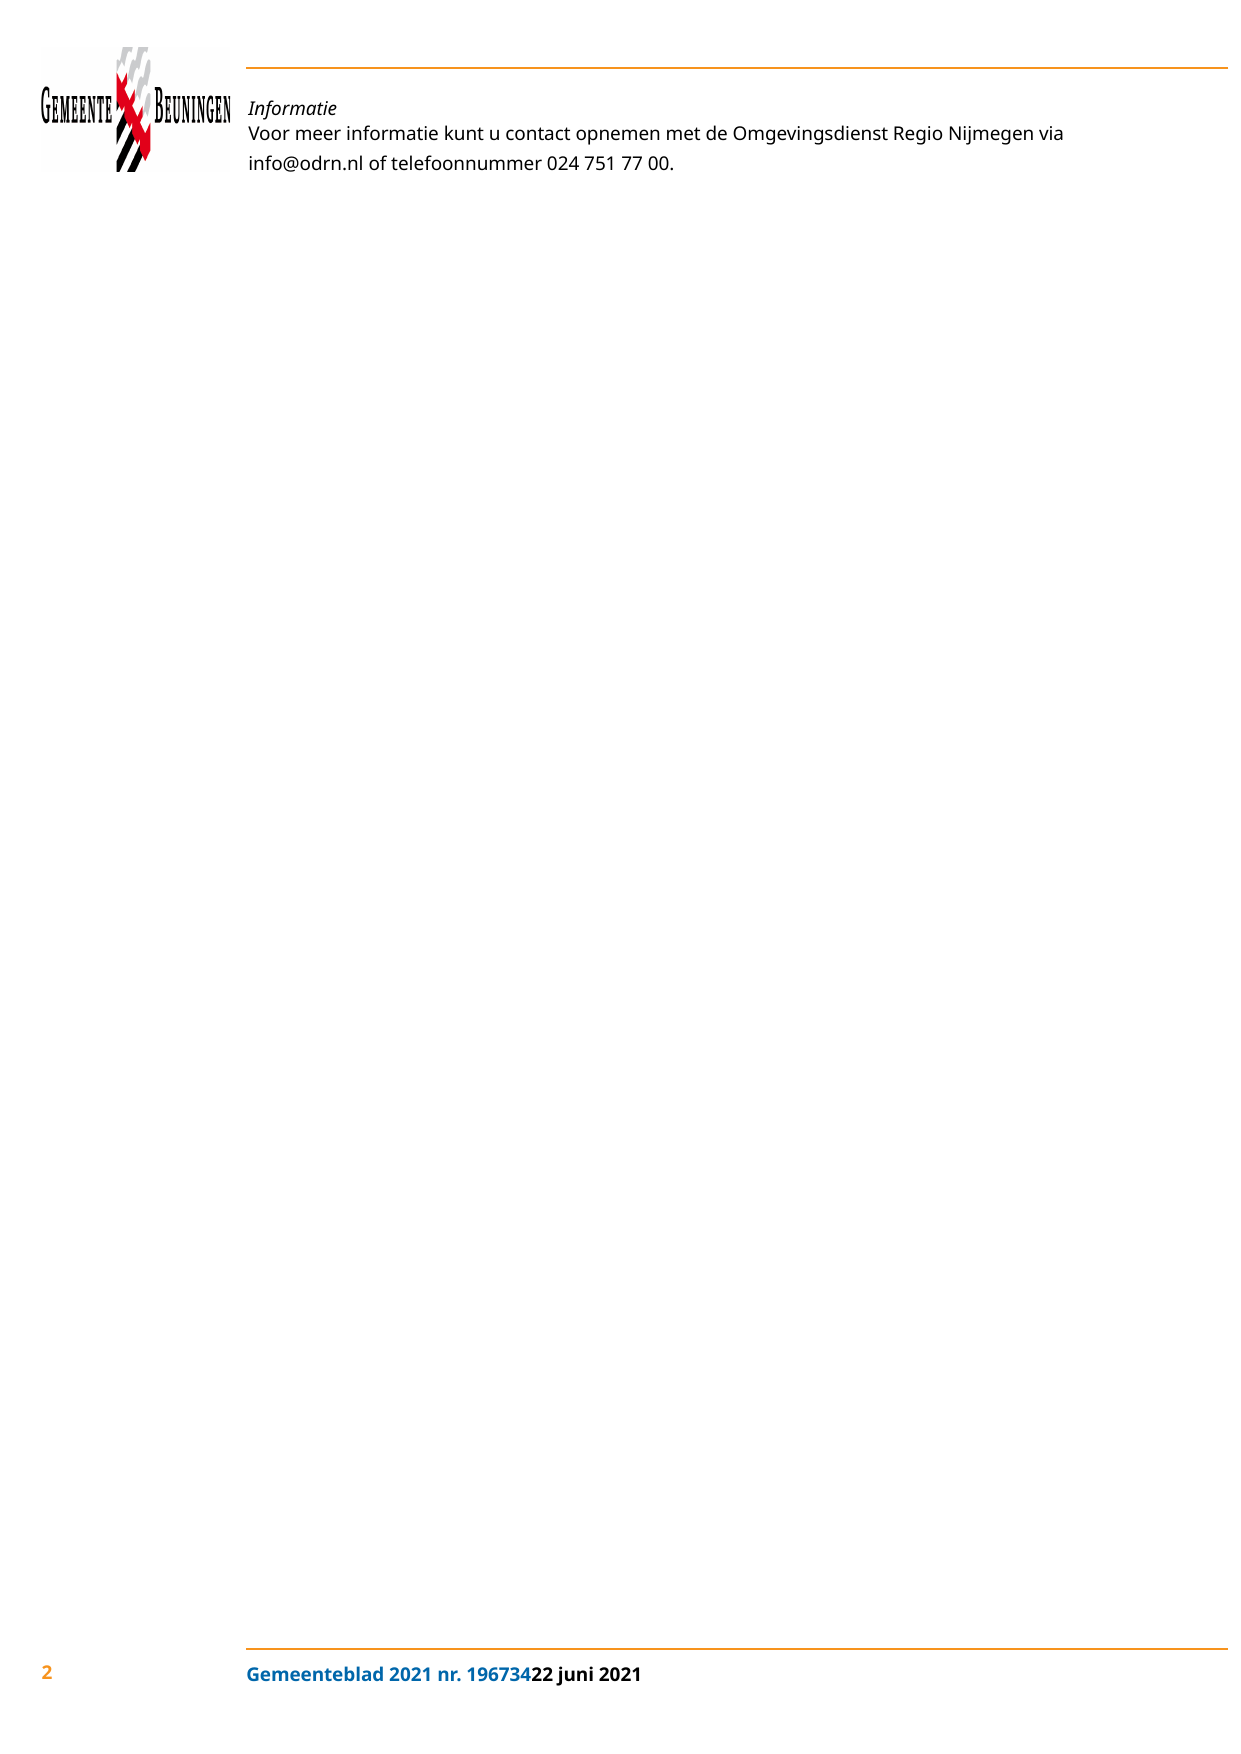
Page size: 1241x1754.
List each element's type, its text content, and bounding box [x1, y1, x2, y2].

text Informatie [248, 95, 1152, 121]
picture [41, 47, 231, 172]
text Voor meer informatie kunt u contact opnemen met de Omgevingsdienst Regio Nijmegen via info@odrn.nl of telefoonnummer 024 751 77 00. [248, 121, 1152, 176]
